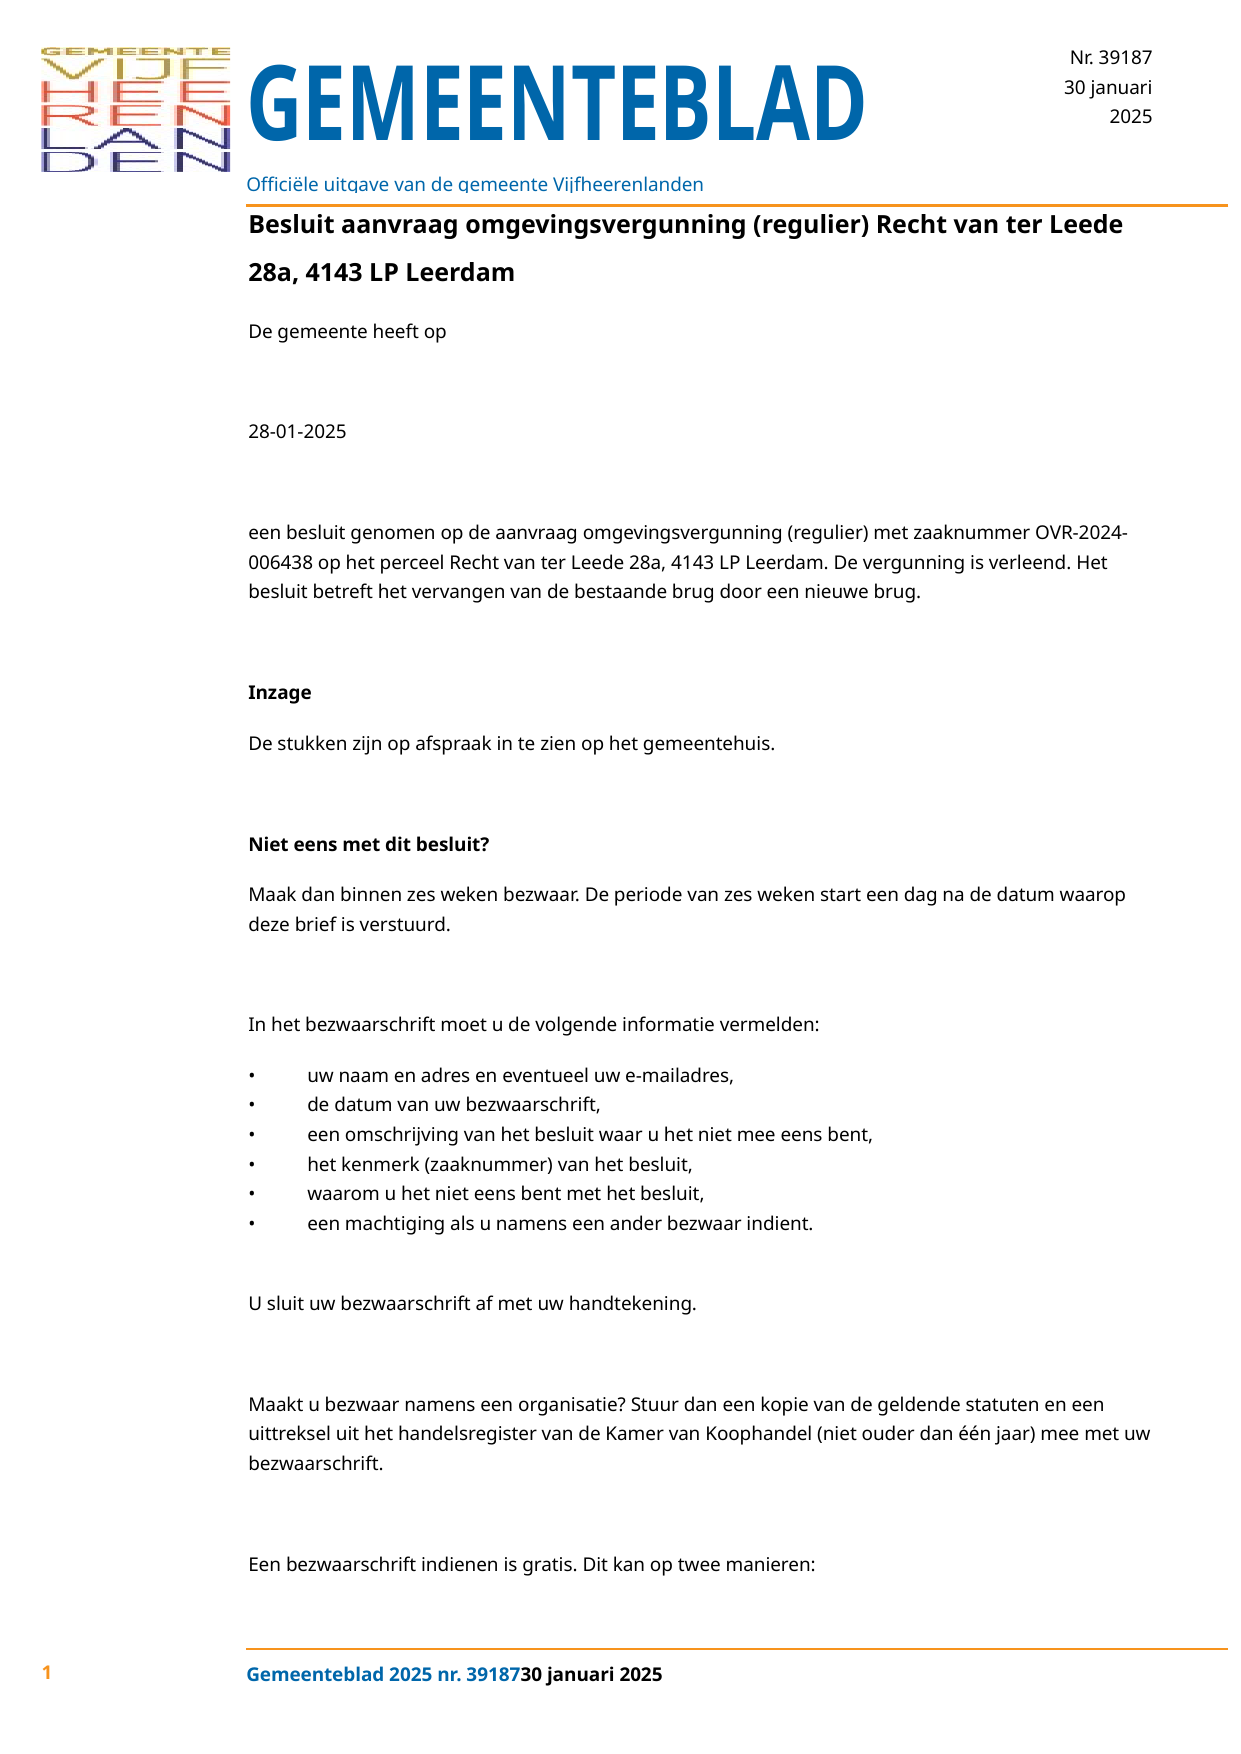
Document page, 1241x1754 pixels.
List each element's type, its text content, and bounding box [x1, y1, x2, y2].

text De stukken zijn op afspraak in te zien op het gemeentehuis. [248, 730, 1152, 756]
text Een bezwaarschrift indienen is gratis. Dit kan op twee manieren: [248, 1551, 1152, 1577]
text U sluit uw bezwaarschrift af met uw handtekening. [248, 1290, 1152, 1316]
text Niet eens met dit besluit? [248, 831, 1152, 857]
text In het bezwaarschrift moet u de volgende informatie vermelden: [248, 1012, 1152, 1037]
list uw naam en adres en eventueel uw e-mailadres, [248, 1062, 1152, 1088]
list het kenmerk (zaaknummer) van het besluit, [248, 1151, 1152, 1177]
text Maakt u bezwaar namens een organisatie? Stuur dan een kopie van de geldende statuten en een uittreksel uit het handelsregister van de Kamer van Koophandel (niet ouder dan één jaar) mee met uw bezwaarschrift. [248, 1391, 1152, 1476]
text De gemeente heeft op [248, 318, 1152, 344]
text Besluit aanvraag omgevingsvergunning (regulier) Recht van ter Leede 28a, 4143 LP Leerdam [248, 207, 1152, 288]
picture [41, 47, 231, 172]
text Maak dan binnen zes weken bezwaar. De periode van zes weken start een dag na de datum waarop deze brief is verstuurd. [248, 881, 1152, 937]
list een omschrijving van het besluit waar u het niet mee eens bent, [248, 1121, 1152, 1147]
text 28-01-2025 [248, 419, 1152, 444]
list waarom u het niet eens bent met het besluit, [248, 1180, 1152, 1206]
text een besluit genomen op de aanvraag omgevingsvergunning (regulier) met zaaknummer OVR-2024-006438 op het perceel Recht van ter Leede 28a, 4143 LP Leerdam. De vergunning is verleend. Het besluit betreft het vervangen van de bestaande brug door een nieuwe brug. [248, 519, 1152, 604]
list de datum van uw bezwaarschrift, [248, 1092, 1152, 1117]
list een machtiging als u namens een ander bezwaar indient. [248, 1210, 1152, 1236]
text Inzage [248, 679, 1152, 705]
